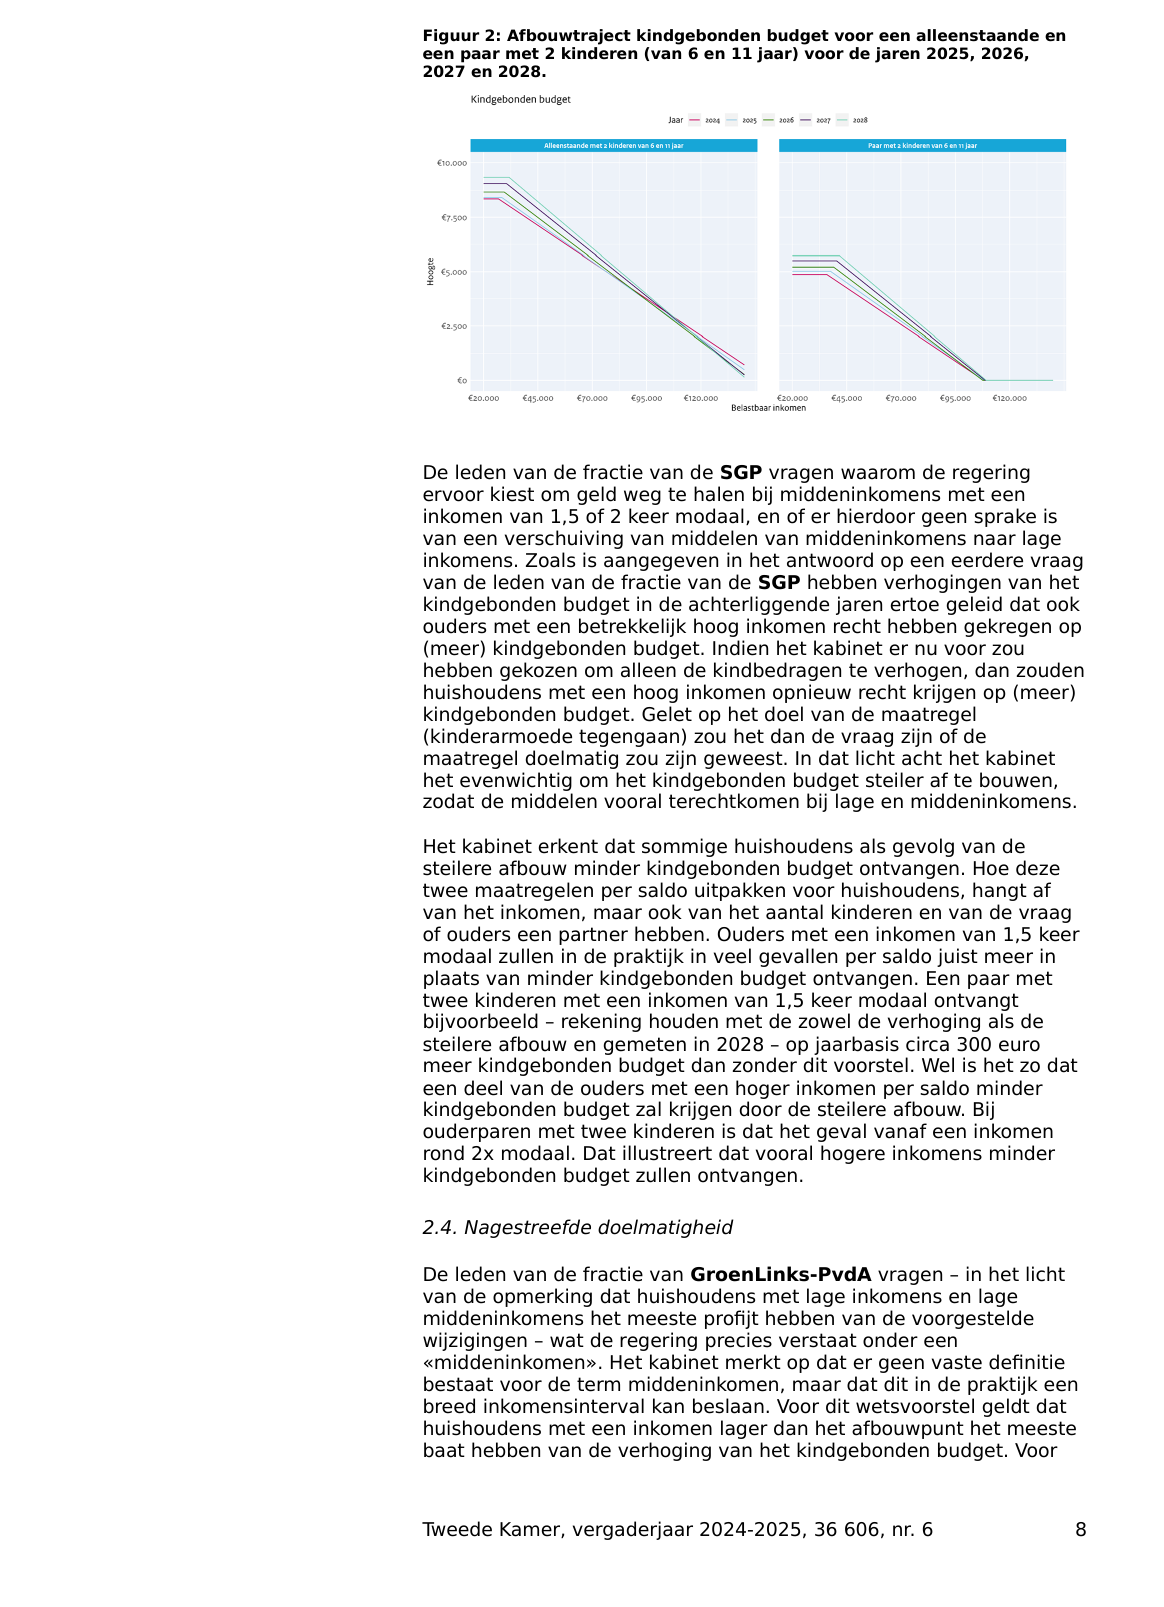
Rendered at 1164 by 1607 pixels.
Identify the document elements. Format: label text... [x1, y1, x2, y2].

text Het kabinet erkent dat sommige huishoudens als gevolg van de steilere afbouw minder kindgebonden budget ontvangen. Hoe deze twee maatregelen per saldo uitpakken voor huishoudens, hangt af van het inkomen, maar ook van het aantal kinderen en van de vraag of ouders een partner hebben. Ouders met een inkomen van 1,5 keer modaal zullen in de praktijk in veel gevallen per saldo juist meer in plaats van minder kindgebonden budget ontvangen. Een paar met twee kinderen met een inkomen van 1,5 keer modaal ontvangt bijvoorbeeld – rekening houden met de zowel de verhoging als de steilere afbouw en gemeten in 2028 – op jaarbasis circa 300 euro meer kindgebonden budget dan zonder dit voorstel. Wel is het zo dat een deel van de ouders met een hoger inkomen per saldo minder kindgebonden budget zal krijgen door de steilere afbouw. Bij ouderparen met twee kinderen is dat het geval vanaf een inkomen rond 2x modaal. Dat illustreert dat vooral hogere inkomens minder kindgebonden budget zullen ontvangen. [422, 836, 1087, 1187]
text De leden van de fractie van de SGP vragen waarom de regering ervoor kiest om geld weg te halen bij middeninkomens met een inkomen van 1,5 of 2 keer modaal, en of er hierdoor geen sprake is van een verschuiving van middelen van middeninkomens naar lage inkomens. Zoals is aangegeven in het antwoord op een eerdere vraag van de leden van de fractie van de SGP hebben verhogingen van het kindgebonden budget in de achterliggende jaren ertoe geleid dat ook ouders met een betrekkelijk hoog inkomen recht hebben gekregen op (meer) kindgebonden budget. Indien het kabinet er nu voor zou hebben gekozen om alleen de kindbedragen te verhogen, dan zouden huishoudens met een hoog inkomen opnieuw recht krijgen op (meer) kindgebonden budget. Gelet op het doel van de maatregel (kinderarmoede tegengaan) zou het dan de vraag zijn of de maatregel doelmatig zou zijn geweest. In dat licht acht het kabinet het evenwichtig om het kindgebonden budget steiler af te bouwen, zodat de middelen vooral terechtkomen bij lage en middeninkomens. [422, 462, 1087, 813]
text De leden van de fractie van GroenLinks-PvdA vragen – in het licht van de opmerking dat huishoudens met lage inkomens en lage middeninkomens het meeste profijt hebben van de voorgestelde wijzigingen – wat de regering precies verstaat onder een «middeninkomen». Het kabinet merkt op dat er geen vaste definitie bestaat voor de term middeninkomen, maar dat dit in de praktijk een breed inkomensinterval kan beslaan. Voor dit wetsvoorstel geldt dat huishoudens met een inkomen lager dan het afbouwpunt het meeste baat hebben van de verhoging van het kindgebonden budget. Voor [422, 1264, 1087, 1462]
text Figuur 2: Afbouwtraject kindgebonden budget voor een alleenstaande en een paar met 2 kinderen (van 6 en 11 jaar) voor de jaren 2025, 2026, 2027 en 2028. [422, 27, 1072, 81]
picture [422, 92, 1072, 418]
subtitle 2.4. Nagestreefde doelmatigheid [422, 1217, 1087, 1239]
